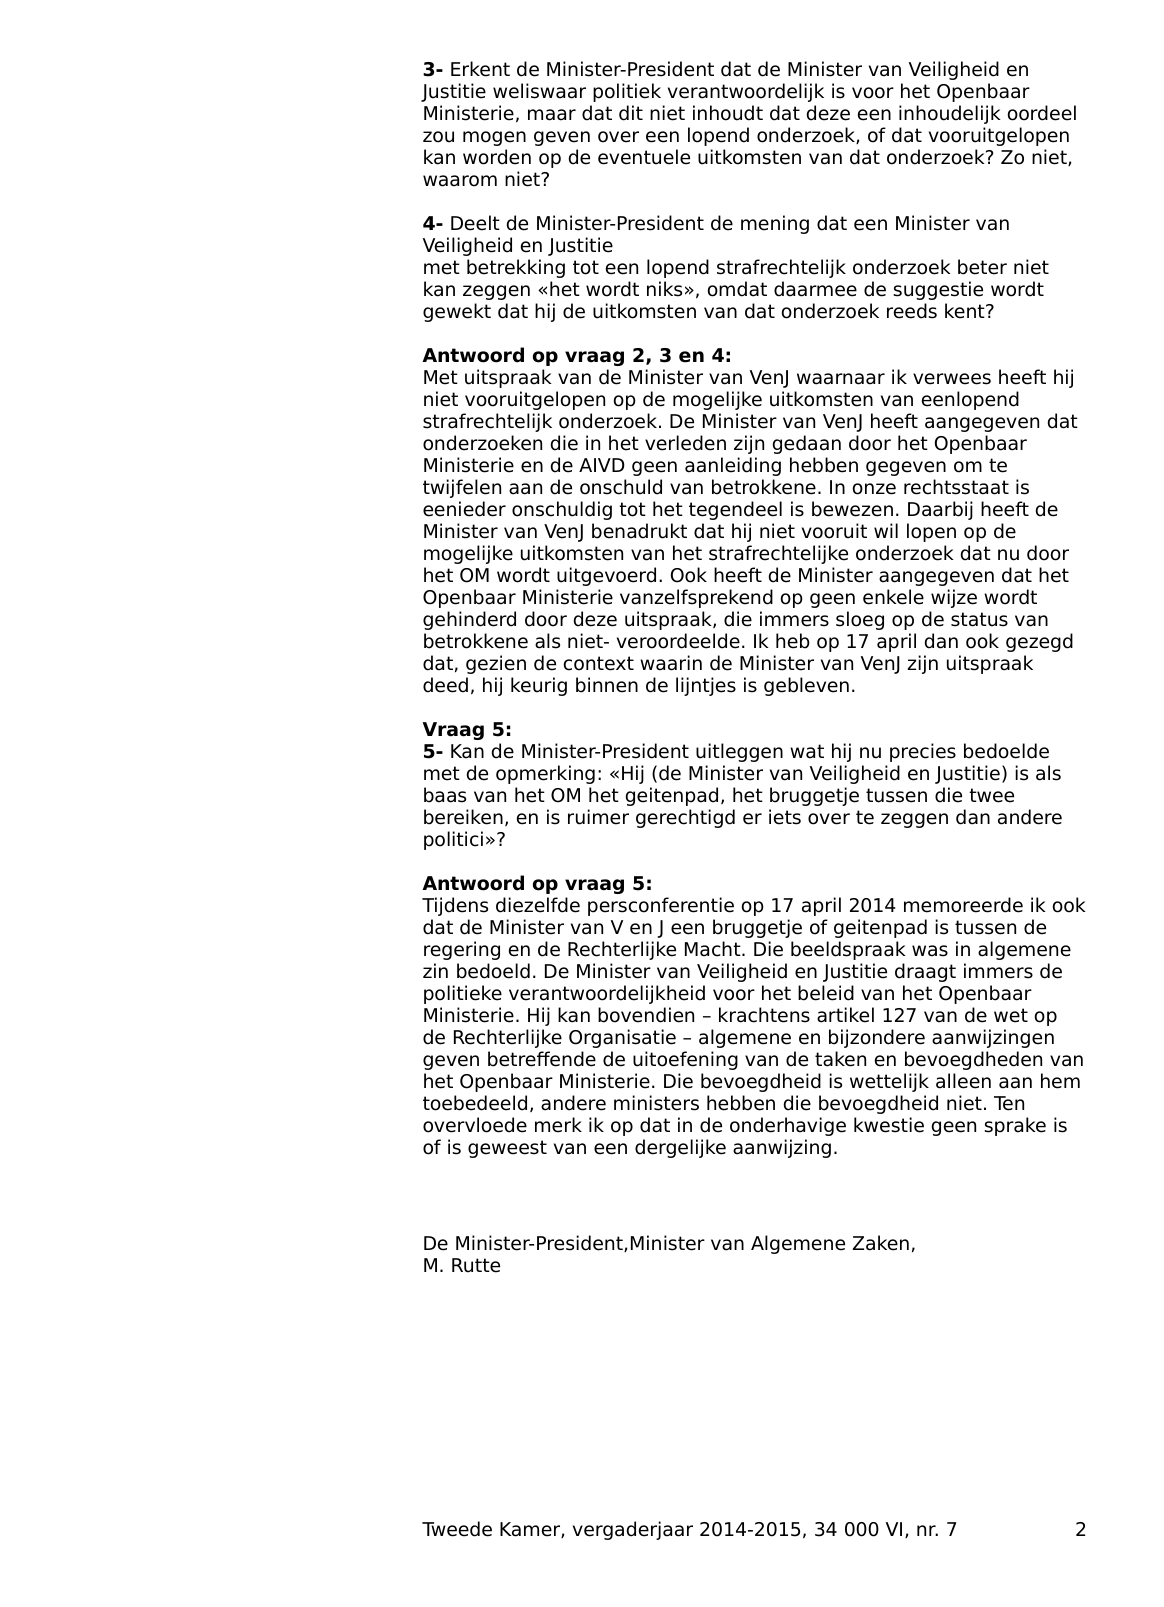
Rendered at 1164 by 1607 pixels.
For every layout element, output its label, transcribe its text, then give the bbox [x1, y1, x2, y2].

text Met uitspraak van de Minister van VenJ waarnaar ik verwees heeft hij niet vooruitgelopen op de mogelijke uitkomsten van eenlopend strafrechtelijk onderzoek. De Minister van VenJ heeft aangegeven dat onderzoeken die in het verleden zijn gedaan door het Openbaar Ministerie en de AIVD geen aanleiding hebben gegeven om te twijfelen aan de onschuld van betrokkene. In onze rechtsstaat is eenieder onschuldig tot het tegendeel is bewezen. Daarbij heeft de Minister van VenJ benadrukt dat hij niet vooruit wil lopen op de mogelijke uitkomsten van het strafrechtelijke onderzoek dat nu door het OM wordt uitgevoerd. Ook heeft de Minister aangegeven dat het Openbaar Ministerie vanzelfsprekend op geen enkele wijze wordt gehinderd door deze uitspraak, die immers sloeg op de status van betrokkene als niet- veroordeelde. Ik heb op 17 april dan ook gezegd dat, gezien de context waarin de Minister van VenJ zijn uitspraak deed, hij keurig binnen de lijntjes is gebleven. [422, 367, 1087, 697]
text Antwoord op vraag 5: [422, 873, 1087, 895]
text Tijdens diezelfde persconferentie op 17 april 2014 memoreerde ik ook dat de Minister van V en J een bruggetje of geitenpad is tussen de regering en de Rechterlijke Macht. Die beeldspraak was in algemene zin bedoeld. De Minister van Veiligheid en Justitie draagt immers de politieke verantwoordelijkheid voor het beleid van het Openbaar Ministerie. Hij kan bovendien – krachtens artikel 127 van de wet op de Rechterlijke Organisatie – algemene en bijzondere aanwijzingen geven betreffende de uitoefening van de taken en bevoegdheden van het Openbaar Ministerie. Die bevoegdheid is wettelijk alleen aan hem toebedeeld, andere ministers hebben die bevoegdheid niet. Ten overvloede merk ik op dat in de onderhavige kwestie geen sprake is of is geweest van een dergelijke aanwijzing. [422, 895, 1087, 1159]
text 5- Kan de Minister-President uitleggen wat hij nu precies bedoelde met de opmerking: «Hij (de Minister van Veiligheid en Justitie) is als baas van het OM het geitenpad, het bruggetje tussen die twee bereiken, en is ruimer gerechtigd er iets over te zeggen dan andere politici»? [422, 741, 1087, 851]
text 4- Deelt de Minister-President de mening dat een Minister van Veiligheid en Justitie [422, 213, 1087, 257]
text Antwoord op vraag 2, 3 en 4: [422, 345, 1087, 367]
text De Minister-President,Minister van Algemene Zaken, M. Rutte [422, 1233, 1087, 1277]
text Vraag 5: [422, 719, 1087, 741]
text met betrekking tot een lopend strafrechtelijk onderzoek beter niet kan zeggen «het wordt niks», omdat daarmee de suggestie wordt gewekt dat hij de uitkomsten van dat onderzoek reeds kent? [422, 257, 1087, 323]
text 3- Erkent de Minister-President dat de Minister van Veiligheid en Justitie weliswaar politiek verantwoordelijk is voor het Openbaar Ministerie, maar dat dit niet inhoudt dat deze een inhoudelijk oordeel zou mogen geven over een lopend onderzoek, of dat vooruitgelopen kan worden op de eventuele uitkomsten van dat onderzoek? Zo niet, waarom niet? [422, 59, 1087, 191]
